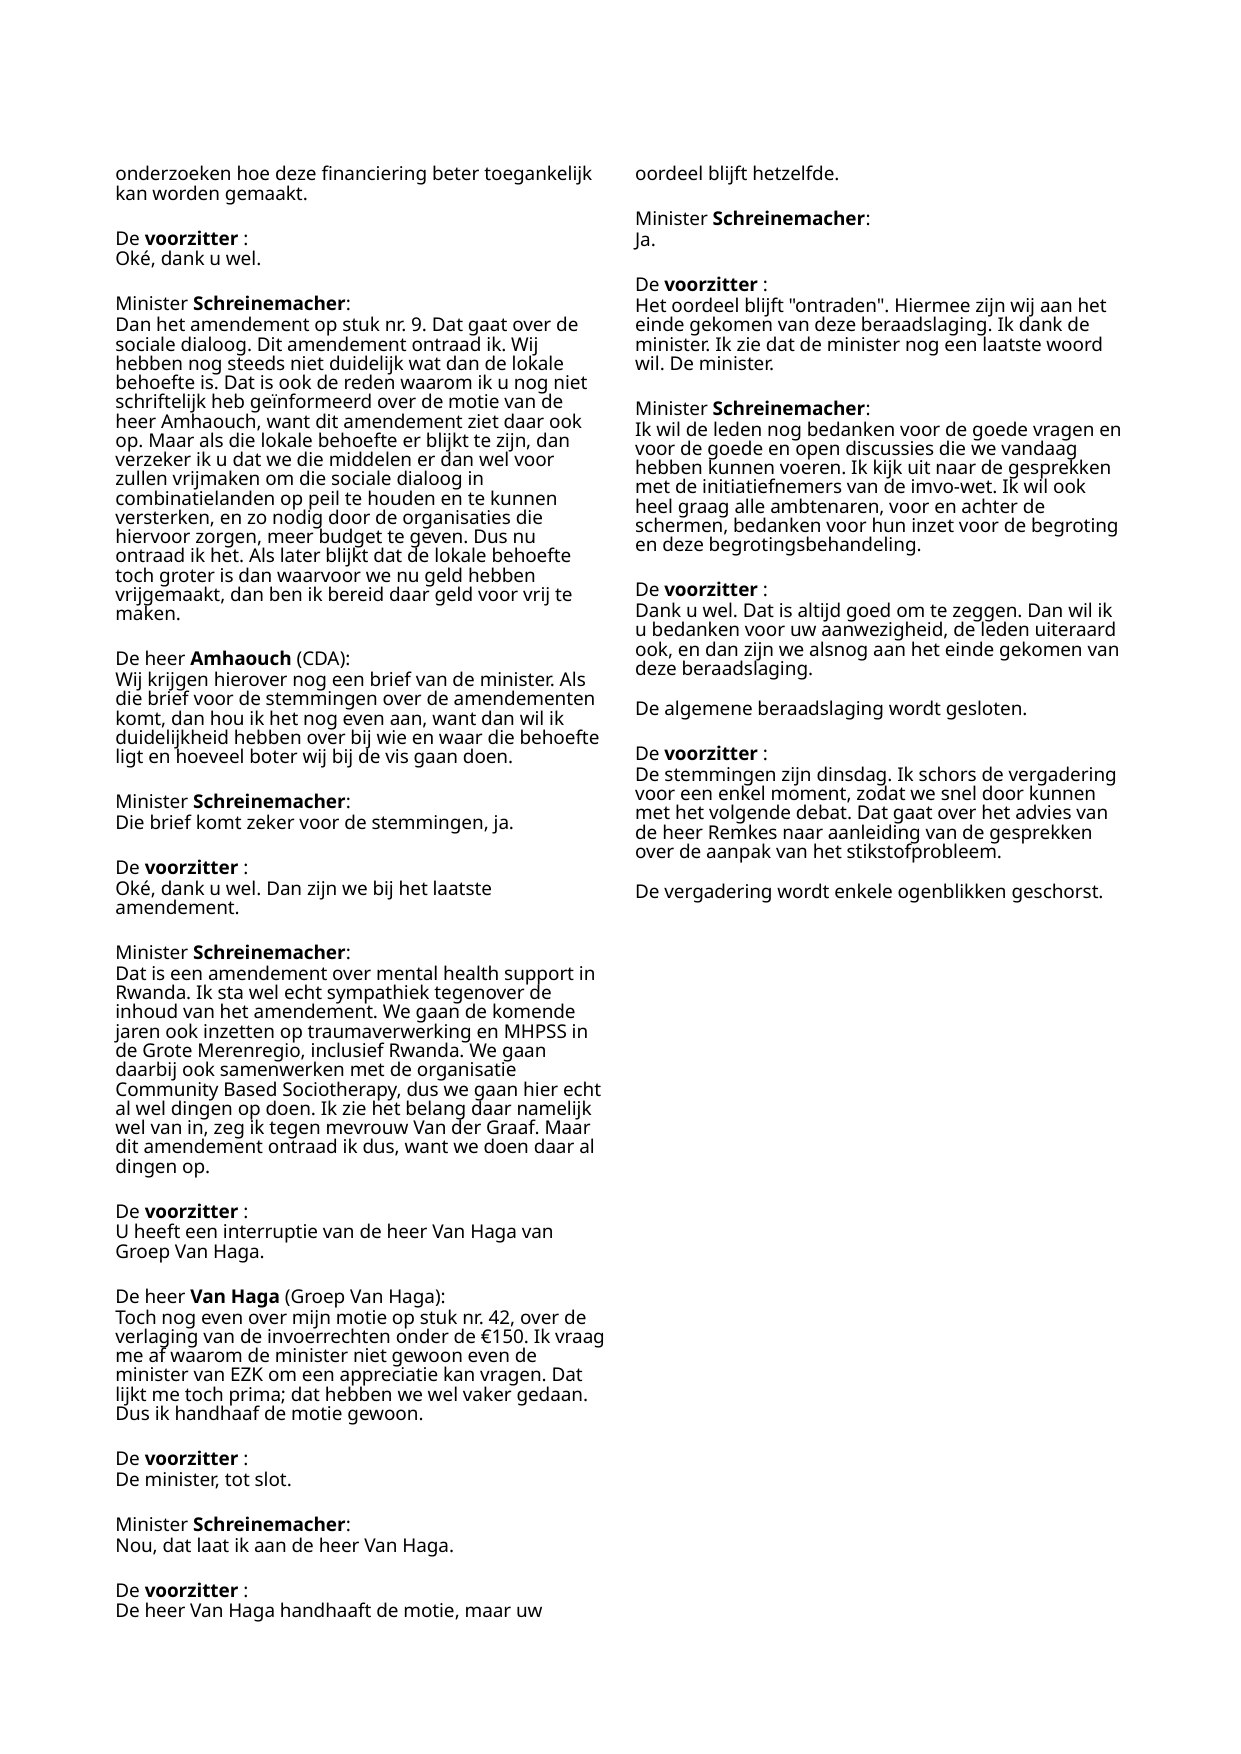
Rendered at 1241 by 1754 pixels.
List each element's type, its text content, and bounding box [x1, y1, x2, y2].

text De stemmingen zijn dinsdag. Ik schors de vergadering voor een enkel moment, zodat we snel door kunnen met het volgende debat. Dat gaat over het advies van de heer Remkes naar aanleiding van de gesprekken over de aanpak van het stikstofprobleem. [635, 766, 1125, 862]
text De voorzitter : [635, 271, 1125, 297]
text Minister Schreinemacher: [115, 788, 605, 814]
text De voorzitter : [115, 1577, 605, 1602]
text Oké, dank u wel. [115, 250, 605, 270]
text Minister Schreinemacher: [635, 395, 1125, 421]
text De voorzitter : [635, 740, 1125, 766]
text Toch nog even over mijn motie op stuk nr. 42, over de verlaging van de invoerrechten onder de €150. Ik vraag me af waarom de minister niet gewoon even de minister van EZK om een appreciatie kan vragen. Dat lijkt me toch prima; dat hebben we wel vaker gedaan. Dus ik handhaaf de motie gewoon. [115, 1309, 605, 1424]
text Die brief komt zeker voor de stemmingen, ja. [115, 814, 605, 833]
text De algemene beraadslaging wordt gesloten. [635, 700, 1125, 719]
text Het oordeel blijft "ontraden". Hiermee zijn wij aan het einde gekomen van deze beraadslaging. Ik dank de minister. Ik zie dat de minister nog een laatste woord wil. De minister. [635, 297, 1125, 374]
text De voorzitter : [635, 576, 1125, 602]
text Oké, dank u wel. Dan zijn we bij het laatste amendement. [115, 880, 605, 918]
text U heeft een interruptie van de heer Van Haga van Groep Van Haga. [115, 1223, 605, 1262]
text Dat is een amendement over mental health support in Rwanda. Ik sta wel echt sympathiek tegenover de inhoud van het amendement. We gaan de komende jaren ook inzetten op traumaverwerking en MHPSS in de Grote Merenregio, inclusief Rwanda. We gaan daarbij ook samenwerken met de organisatie Community Based Sociotherapy, dus we gaan hier echt al wel dingen op doen. Ik zie het belang daar namelijk wel van in, zeg ik tegen mevrouw Van der Graaf. Maar dit amendement ontraad ik dus, want we doen daar al dingen op. [115, 965, 605, 1177]
text De voorzitter : [115, 1445, 605, 1471]
text oordeel blijft hetzelfde. [635, 165, 1125, 184]
text Dank u wel. Dat is altijd goed om te zeggen. Dan wil ik u bedanken voor uw aanwezigheid, de leden uiteraard ook, en dan zijn we alsnog aan het einde gekomen van deze beraadslaging. [635, 602, 1125, 679]
text De minister, tot slot. [115, 1471, 605, 1490]
text Minister Schreinemacher: [115, 939, 605, 965]
text De heer Amhaouch (CDA): [115, 645, 605, 671]
text De voorzitter : [115, 225, 605, 250]
text Minister Schreinemacher: [115, 1511, 605, 1537]
text De voorzitter : [115, 1198, 605, 1223]
text onderzoeken hoe deze financiering beter toegankelijk kan worden gemaakt. [115, 165, 605, 204]
text Wij krijgen hierover nog een brief van de minister. Als die brief voor de stemmingen over de amendementen komt, dan hou ik het nog even aan, want dan wil ik duidelijkheid hebben over bij wie en waar die behoefte ligt en hoeveel boter wij bij de vis gaan doen. [115, 671, 605, 767]
text Dan het amendement op stuk nr. 9. Dat gaat over de sociale dialoog. Dit amendement ontraad ik. Wij hebben nog steeds niet duidelijk wat dan de lokale behoefte is. Dat is ook de reden waarom ik u nog niet schriftelijk heb geïnformeerd over de motie van de heer Amhaouch, want dit amendement ziet daar ook op. Maar als die lokale behoefte er blijkt te zijn, dan verzeker ik u dat we die middelen er dan wel voor zullen vrijmaken om die sociale dialoog in combinatielanden op peil te houden en te kunnen versterken, en zo nodig door de organisaties die hiervoor zorgen, meer budget te geven. Dus nu ontraad ik het. Als later blijkt dat de lokale behoefte toch groter is dan waarvoor we nu geld hebben vrijgemaakt, dan ben ik bereid daar geld voor vrij te maken. [115, 316, 605, 624]
text Nou, dat laat ik aan de heer Van Haga. [115, 1537, 605, 1556]
text Ja. [635, 231, 1125, 250]
text De heer Van Haga handhaaft de motie, maar uw [115, 1602, 605, 1622]
text De heer Van Haga (Groep Van Haga): [115, 1283, 605, 1309]
text De voorzitter : [115, 854, 605, 880]
text Minister Schreinemacher: [115, 291, 605, 316]
text Minister Schreinemacher: [635, 205, 1125, 231]
text Ik wil de leden nog bedanken voor de goede vragen en voor de goede en open discussies die we vandaag hebben kunnen voeren. Ik kijk uit naar de gesprekken met de initiatiefnemers van de imvo-wet. Ik wil ook heel graag alle ambtenaren, voor en achter de schermen, bedanken voor hun inzet voor de begroting en deze begrotingsbehandeling. [635, 421, 1125, 556]
text De vergadering wordt enkele ogenblikken geschorst. [635, 883, 1125, 902]
